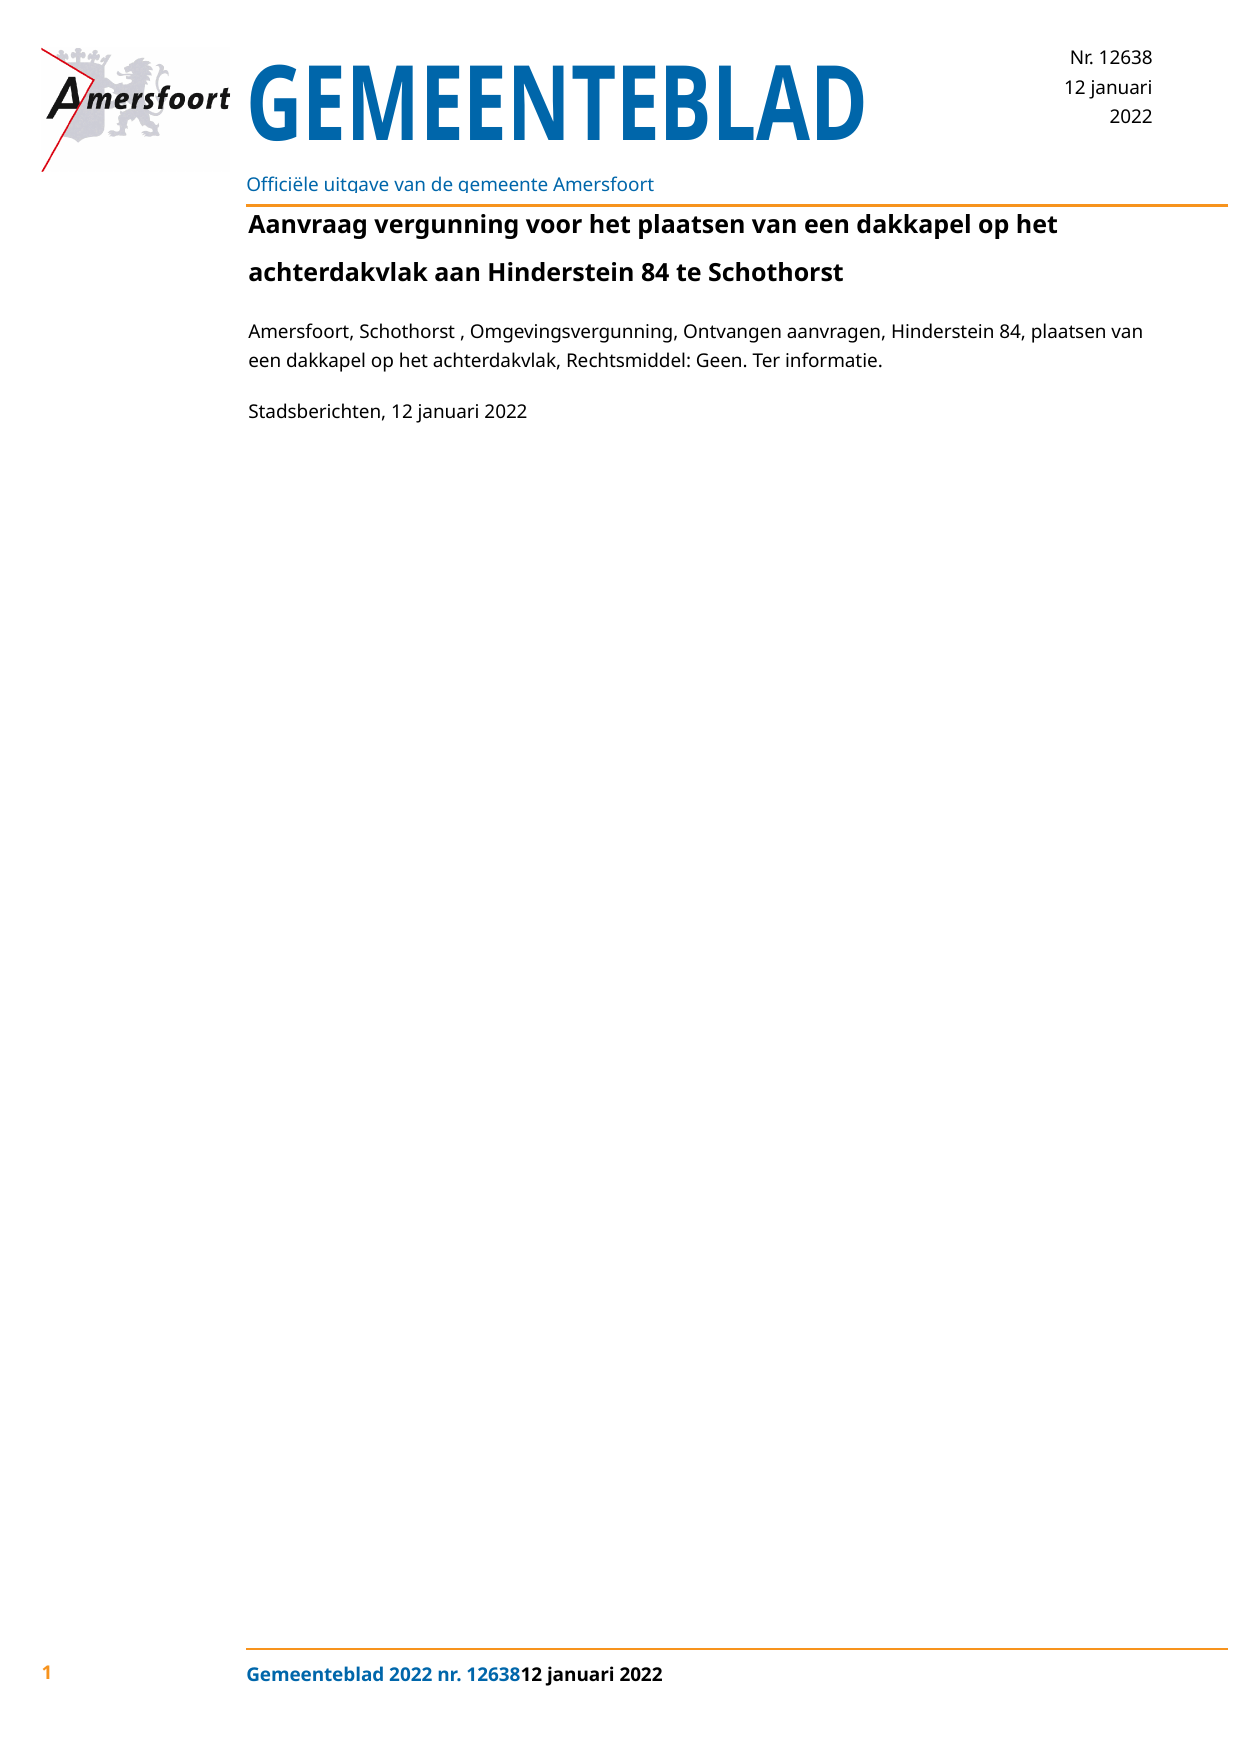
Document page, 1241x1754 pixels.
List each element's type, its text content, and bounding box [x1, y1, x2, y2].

picture [41, 47, 231, 172]
text Aanvraag vergunning voor het plaatsen van een dakkapel op het achterdakvlak aan Hinderstein 84 te Schothorst [248, 207, 1152, 288]
text Amersfoort, Schothorst , Omgevingsvergunning, Ontvangen aanvragen, Hinderstein 84, plaatsen van een dakkapel op het achterdakvlak, Rechtsmiddel: Geen. Ter informatie. [248, 318, 1152, 373]
text Stadsberichten, 12 januari 2022 [248, 398, 1152, 424]
